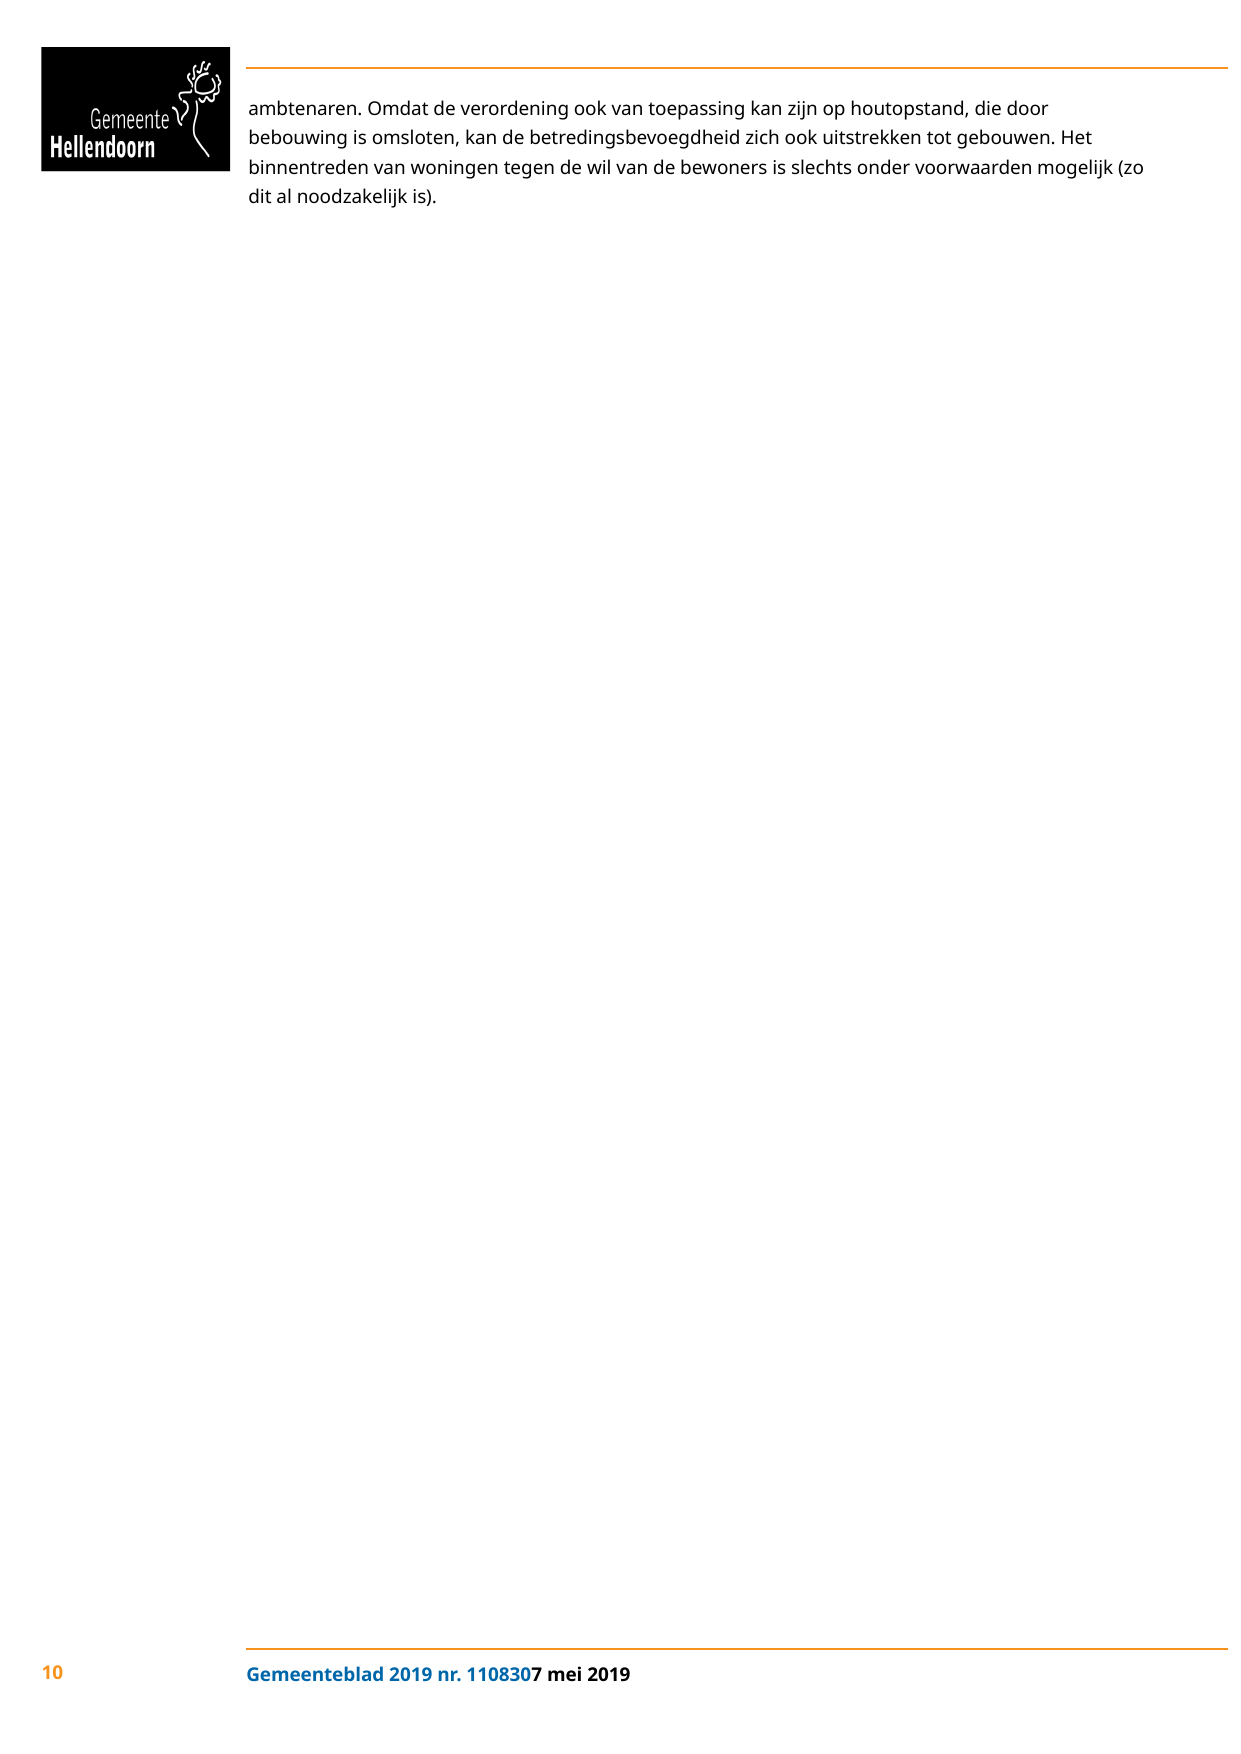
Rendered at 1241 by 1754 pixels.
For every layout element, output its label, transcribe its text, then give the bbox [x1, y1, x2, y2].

picture [41, 47, 231, 172]
text ambtenaren. Omdat de verordening ook van toepassing kan zijn op houtopstand, die door bebouwing is omsloten, kan de betredingsbevoegdheid zich ook uitstrekken tot gebouwen. Het binnentreden van woningen tegen de wil van de bewoners is slechts onder voorwaarden mogelijk (zo dit al noodzake­lijk is). [248, 95, 1152, 209]
